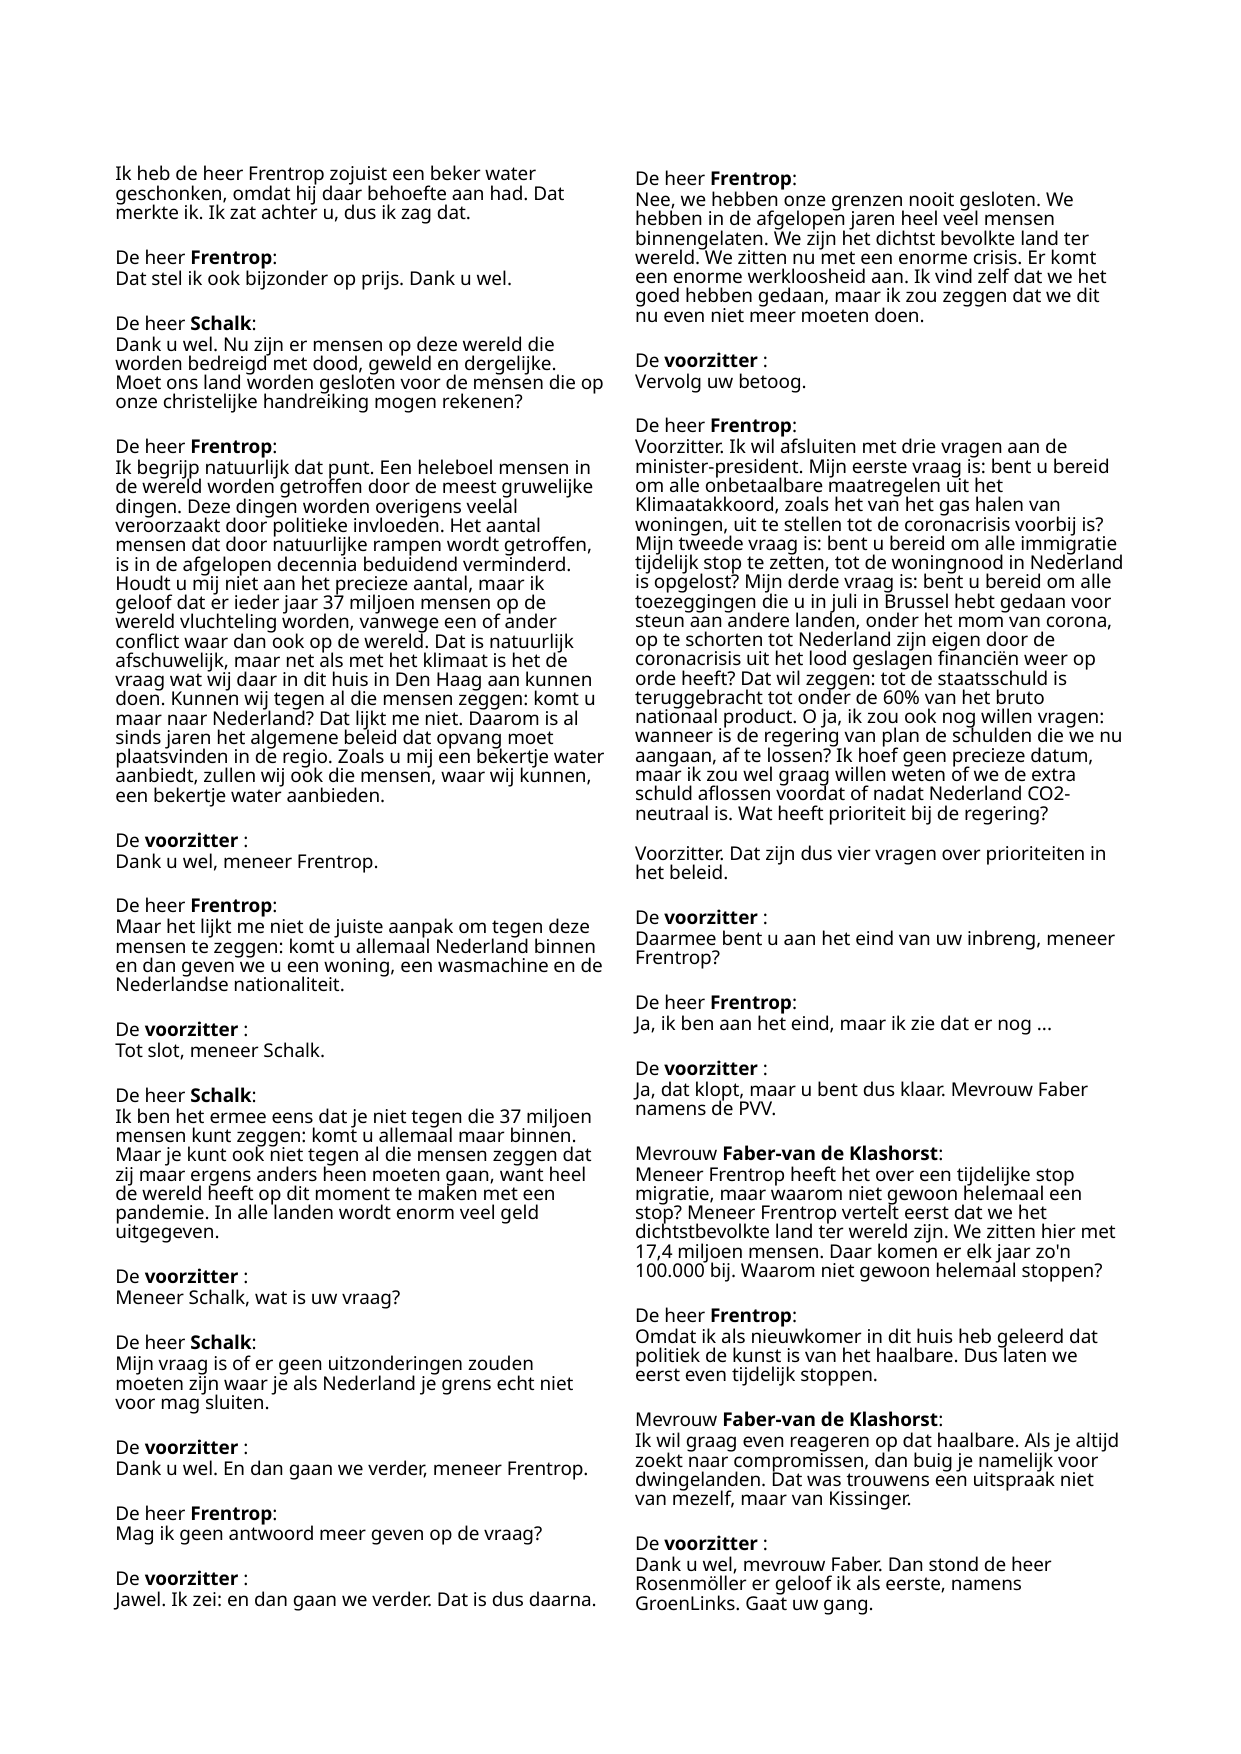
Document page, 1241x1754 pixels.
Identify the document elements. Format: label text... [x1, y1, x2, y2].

text Ik ben het ermee eens dat je niet tegen die 37 miljoen mensen kunt zeggen: komt u allemaal maar binnen. Maar je kunt ook niet tegen al die mensen zeggen dat zij maar ergens anders heen moeten gaan, want heel de wereld heeft op dit moment te maken met een pandemie. In alle landen wordt enorm veel geld uitgegeven. [115, 1108, 605, 1243]
text De heer Schalk: [115, 1329, 605, 1355]
text Dat stel ik ook bijzonder op prijs. Dank u wel. [115, 270, 605, 289]
text Ik wil graag even reageren op dat haalbare. Als je altijd zoekt naar compromissen, dan buig je namelijk voor dwingelanden. Dat was trouwens een uitspraak niet van mezelf, maar van Kissinger. [635, 1432, 1125, 1509]
text Voorzitter. Ik wil afsluiten met drie vragen aan de minister-president. Mijn eerste vraag is: bent u bereid om alle onbetaalbare maatregelen uit het Klimaatakkoord, zoals het van het gas halen van woningen, uit te stellen tot de coronacrisis voorbij is? Mijn tweede vraag is: bent u bereid om alle immigratie tijdelijk stop te zetten, tot de woningnood in Nederland is opgelost? Mijn derde vraag is: bent u bereid om alle toezeggingen die u in juli in Brussel hebt gedaan voor steun aan andere landen, onder het mom van corona, op te schorten tot Nederland zijn eigen door de coronacrisis uit het lood geslagen financiën weer op orde heeft? Dat wil zeggen: tot de staatsschuld is teruggebracht tot onder de 60% van het bruto nationaal product. O ja, ik zou ook nog willen vragen: wanneer is de regering van plan de schulden die we nu aangaan, af te lossen? Ik hoef geen precieze datum, maar ik zou wel graag willen weten of we de extra schuld aflossen voordat of nadat Nederland CO2-neutraal is. Wat heeft prioriteit bij de regering? [635, 438, 1125, 824]
text Dank u wel, mevrouw Faber. Dan stond de heer Rosenmöller er geloof ik als eerste, namens GroenLinks. Gaat uw gang. [635, 1556, 1125, 1614]
text De voorzitter : [115, 1566, 605, 1591]
text Vervolg uw betoog. [635, 373, 1125, 392]
text De heer Frentrop: [635, 413, 1125, 438]
text Ja, dat klopt, maar u bent dus klaar. Mevrouw Faber namens de PVV. [635, 1081, 1125, 1119]
text Mag ik geen antwoord meer geven op de vraag? [115, 1525, 605, 1545]
text Mijn vraag is of er geen uitzonderingen zouden moeten zijn waar je als Nederland je grens echt niet voor mag sluiten. [115, 1355, 605, 1413]
text De voorzitter : [115, 1434, 605, 1459]
text Dank u wel, meneer Frentrop. [115, 853, 605, 872]
text De heer Frentrop: [635, 989, 1125, 1015]
text Jawel. Ik zei: en dan gaan we verder. Dat is dus daarna. [115, 1591, 605, 1611]
text De voorzitter : [115, 1264, 605, 1289]
text De voorzitter : [115, 827, 605, 853]
text Daarmee bent u aan het eind van uw inbreng, meneer Frentrop? [635, 930, 1125, 968]
text De heer Frentrop: [635, 165, 1125, 191]
text De voorzitter : [635, 347, 1125, 373]
text Omdat ik als nieuwkomer in dit huis heb geleerd dat politiek de kunst is van het haalbare. Dus laten we eerst even tijdelijk stoppen. [635, 1328, 1125, 1386]
text Meneer Schalk, wat is uw vraag? [115, 1289, 605, 1309]
text De heer Frentrop: [115, 433, 605, 459]
text Dank u wel. Nu zijn er mensen op deze wereld die worden bedreigd met dood, geweld en dergelijke. Moet ons land worden gesloten voor de mensen die op onze christelijke handreiking mogen rekenen? [115, 336, 605, 413]
text De heer Frentrop: [115, 244, 605, 270]
text De voorzitter : [115, 1016, 605, 1042]
text De heer Frentrop: [115, 893, 605, 918]
text De heer Schalk: [115, 310, 605, 336]
text Voorzitter. Dat zijn dus vier vragen over prioriteiten in het beleid. [635, 844, 1125, 883]
text De voorzitter : [635, 904, 1125, 930]
text Meneer Frentrop heeft het over een tijdelijke stop migratie, maar waarom niet gewoon helemaal een stop? Meneer Frentrop vertelt eerst dat we het dichtstbevolkte land ter wereld zijn. We zitten hier met 17,4 miljoen mensen. Daar komen er elk jaar zo'n 100.000 bij. Waarom niet gewoon helemaal stoppen? [635, 1166, 1125, 1281]
text Ja, ik ben aan het eind, maar ik zie dat er nog ... [635, 1015, 1125, 1034]
text Dank u wel. En dan gaan we verder, meneer Frentrop. [115, 1459, 605, 1479]
text De voorzitter : [635, 1530, 1125, 1556]
text Maar het lijkt me niet de juiste aanpak om tegen deze mensen te zeggen: komt u allemaal Nederland binnen en dan geven we u een woning, een wasmachine en de Nederlandse nationaliteit. [115, 918, 605, 996]
text De heer Frentrop: [635, 1302, 1125, 1328]
text Ik begrijp natuurlijk dat punt. Een heleboel mensen in de wereld worden getroffen door de meest gruwelijke dingen. Deze dingen worden overigens veelal veroorzaakt door politieke invloeden. Het aantal mensen dat door natuurlijke rampen wordt getroffen, is in de afgelopen decennia beduidend verminderd. Houdt u mij niet aan het precieze aantal, maar ik geloof dat er ieder jaar 37 miljoen mensen op de wereld vluchteling worden, vanwege een of ander conflict waar dan ook op de wereld. Dat is natuurlijk afschuwelijk, maar net als met het klimaat is het de vraag wat wij daar in dit huis in Den Haag aan kunnen doen. Kunnen wij tegen al die mensen zeggen: komt u maar naar Nederland? Dat lijkt me niet. Daarom is al sinds jaren het algemene beleid dat opvang moet plaatsvinden in de regio. Zoals u mij een bekertje water aanbiedt, zullen wij ook die mensen, waar wij kunnen, een bekertje water aanbieden. [115, 459, 605, 806]
text De heer Frentrop: [115, 1500, 605, 1525]
text Nee, we hebben onze grenzen nooit gesloten. We hebben in de afgelopen jaren heel veel mensen binnengelaten. We zijn het dichtst bevolkte land ter wereld. We zitten nu met een enorme crisis. Er komt een enorme werkloosheid aan. Ik vind zelf dat we het goed hebben gedaan, maar ik zou zeggen dat we dit nu even niet meer moeten doen. [635, 191, 1125, 326]
text Tot slot, meneer Schalk. [115, 1042, 605, 1061]
text Mevrouw Faber-van de Klashorst: [635, 1140, 1125, 1166]
text De heer Schalk: [115, 1082, 605, 1108]
text Mevrouw Faber-van de Klashorst: [635, 1407, 1125, 1432]
text De voorzitter : [635, 1055, 1125, 1081]
text Ik heb de heer Frentrop zojuist een beker water geschonken, omdat hij daar behoefte aan had. Dat merkte ik. Ik zat achter u, dus ik zag dat. [115, 165, 605, 223]
